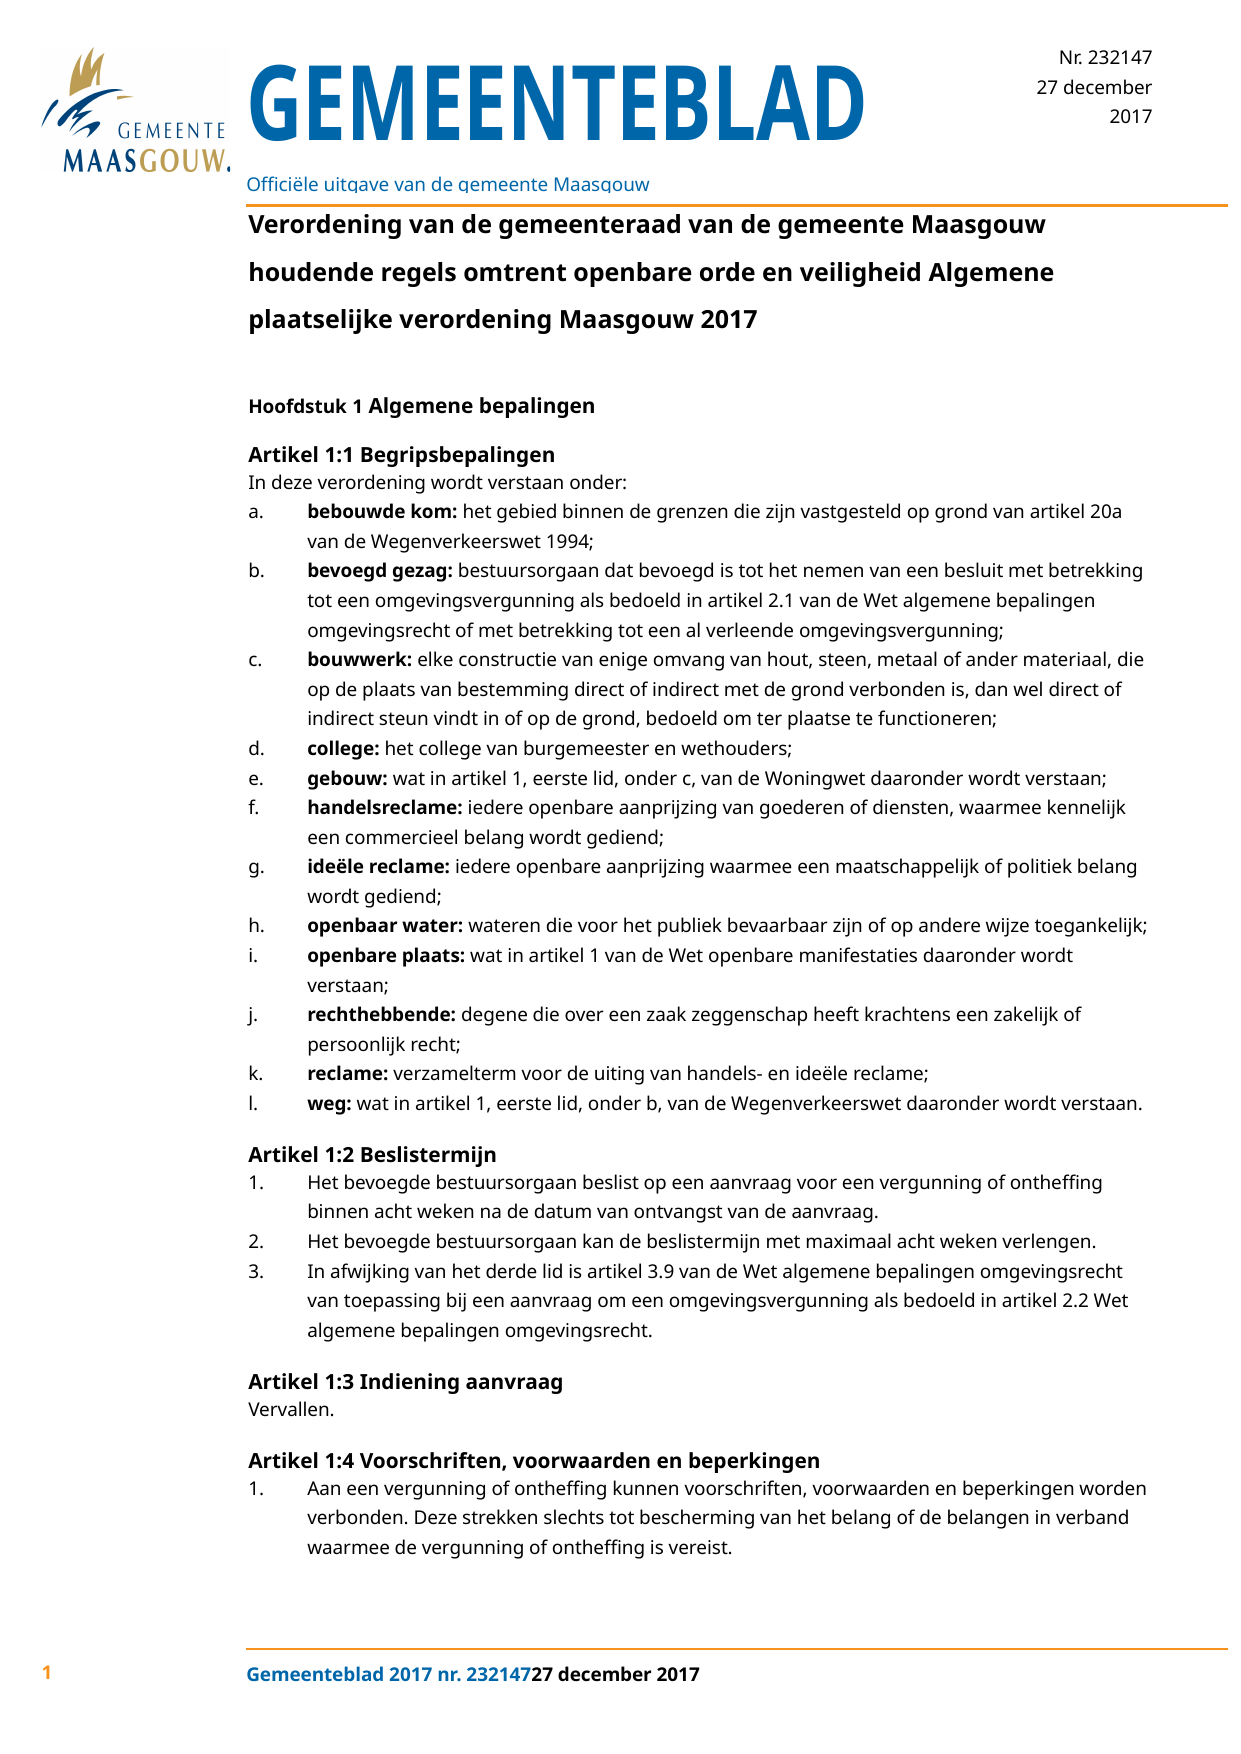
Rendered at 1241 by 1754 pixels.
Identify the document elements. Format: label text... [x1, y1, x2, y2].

list openbaar water: wateren die voor het publiek bevaarbaar zijn of op andere wijze toegankelijk; [248, 913, 1152, 938]
picture [41, 47, 231, 172]
list bebouwde kom: het gebied binnen de grenzen die zijn vastgesteld op grond van artikel 20a van de Wegenverkeerswet 1994; [248, 498, 1152, 554]
list bouwwerk: elke constructie van enige omvang van hout, steen, metaal of ander materiaal, die op de plaats van bestemming direct of indirect met de grond verbonden is, dan wel direct of indirect steun vindt in of op de grond, bedoeld om ter plaatse te functioneren; [248, 646, 1152, 731]
list Het bevoegde bestuursorgaan kan de beslistermijn met maximaal acht weken verlengen. [248, 1228, 1152, 1254]
text Artikel 1:3 Indiening aanvraag [248, 1367, 1152, 1396]
list rechthebbende: degene die over een zaak zeggenschap heeft krachtens een zakelijk of persoonlijk recht; [248, 1001, 1152, 1057]
text Hoofdstuk 1 Algemene bepalingen [248, 391, 1152, 420]
list In afwijking van het derde lid is artikel 3.9 van de Wet algemene bepalingen omgevingsrecht van toepassing bij een aanvraag om een omgevingsvergunning als bedoeld in artikel 2.2 Wet algemene bepalingen omgevingsrecht. [248, 1258, 1152, 1343]
text Artikel 1:2 Beslistermijn [248, 1141, 1152, 1169]
text In deze verordening wordt verstaan onder: [248, 469, 1152, 495]
text Artikel 1:1 Begripsbepalingen [248, 441, 1152, 469]
list Het bevoegde bestuursorgaan beslist op een aanvraag voor een vergunning of ontheffing binnen acht weken na de datum van ontvangst van de aanvraag. [248, 1169, 1152, 1224]
list ideële reclame: iedere openbare aanprijzing waarmee een maatschappelijk of politiek belang wordt gediend; [248, 853, 1152, 909]
list college: het college van burgemeester en wethouders; [248, 735, 1152, 761]
list reclame: verzamelterm voor de uiting van handels- en ideële reclame; [248, 1061, 1152, 1086]
list Aan een vergunning of ontheffing kunnen voorschriften, voorwaarden en beperkingen worden verbonden. Deze strekken slechts tot bescherming van het belang of de belangen in verband waarmee de vergunning of ontheffing is vereist. [248, 1475, 1152, 1559]
text Verordening van de gemeenteraad van de gemeente Maasgouw houdende regels omtrent openbare orde en veiligheid Algemene plaatselijke verordening Maasgouw 2017 [248, 207, 1152, 336]
list handelsreclame: iedere openbare aanprijzing van goederen of diensten, waarmee kennelijk een commercieel belang wordt gediend; [248, 794, 1152, 850]
text Artikel 1:4 Voorschriften, voorwaarden en beperkingen [248, 1446, 1152, 1475]
list weg: wat in artikel 1, eerste lid, onder b, van de Wegenverkeerswet daaronder wordt verstaan. [248, 1090, 1152, 1116]
list openbare plaats: wat in artikel 1 van de Wet openbare manifestaties daaronder wordt verstaan; [248, 942, 1152, 998]
text Vervallen. [248, 1396, 1152, 1422]
list gebouw: wat in artikel 1, eerste lid, onder c, van de Woningwet daaronder wordt verstaan; [248, 765, 1152, 791]
list bevoegd gezag: bestuursorgaan dat bevoegd is tot het nemen van een besluit met betrekking tot een omgevingsvergunning als bedoeld in artikel 2.1 van de Wet algemene bepalingen omgevingsrecht of met betrekking tot een al verleende omgevingsvergunning; [248, 558, 1152, 643]
